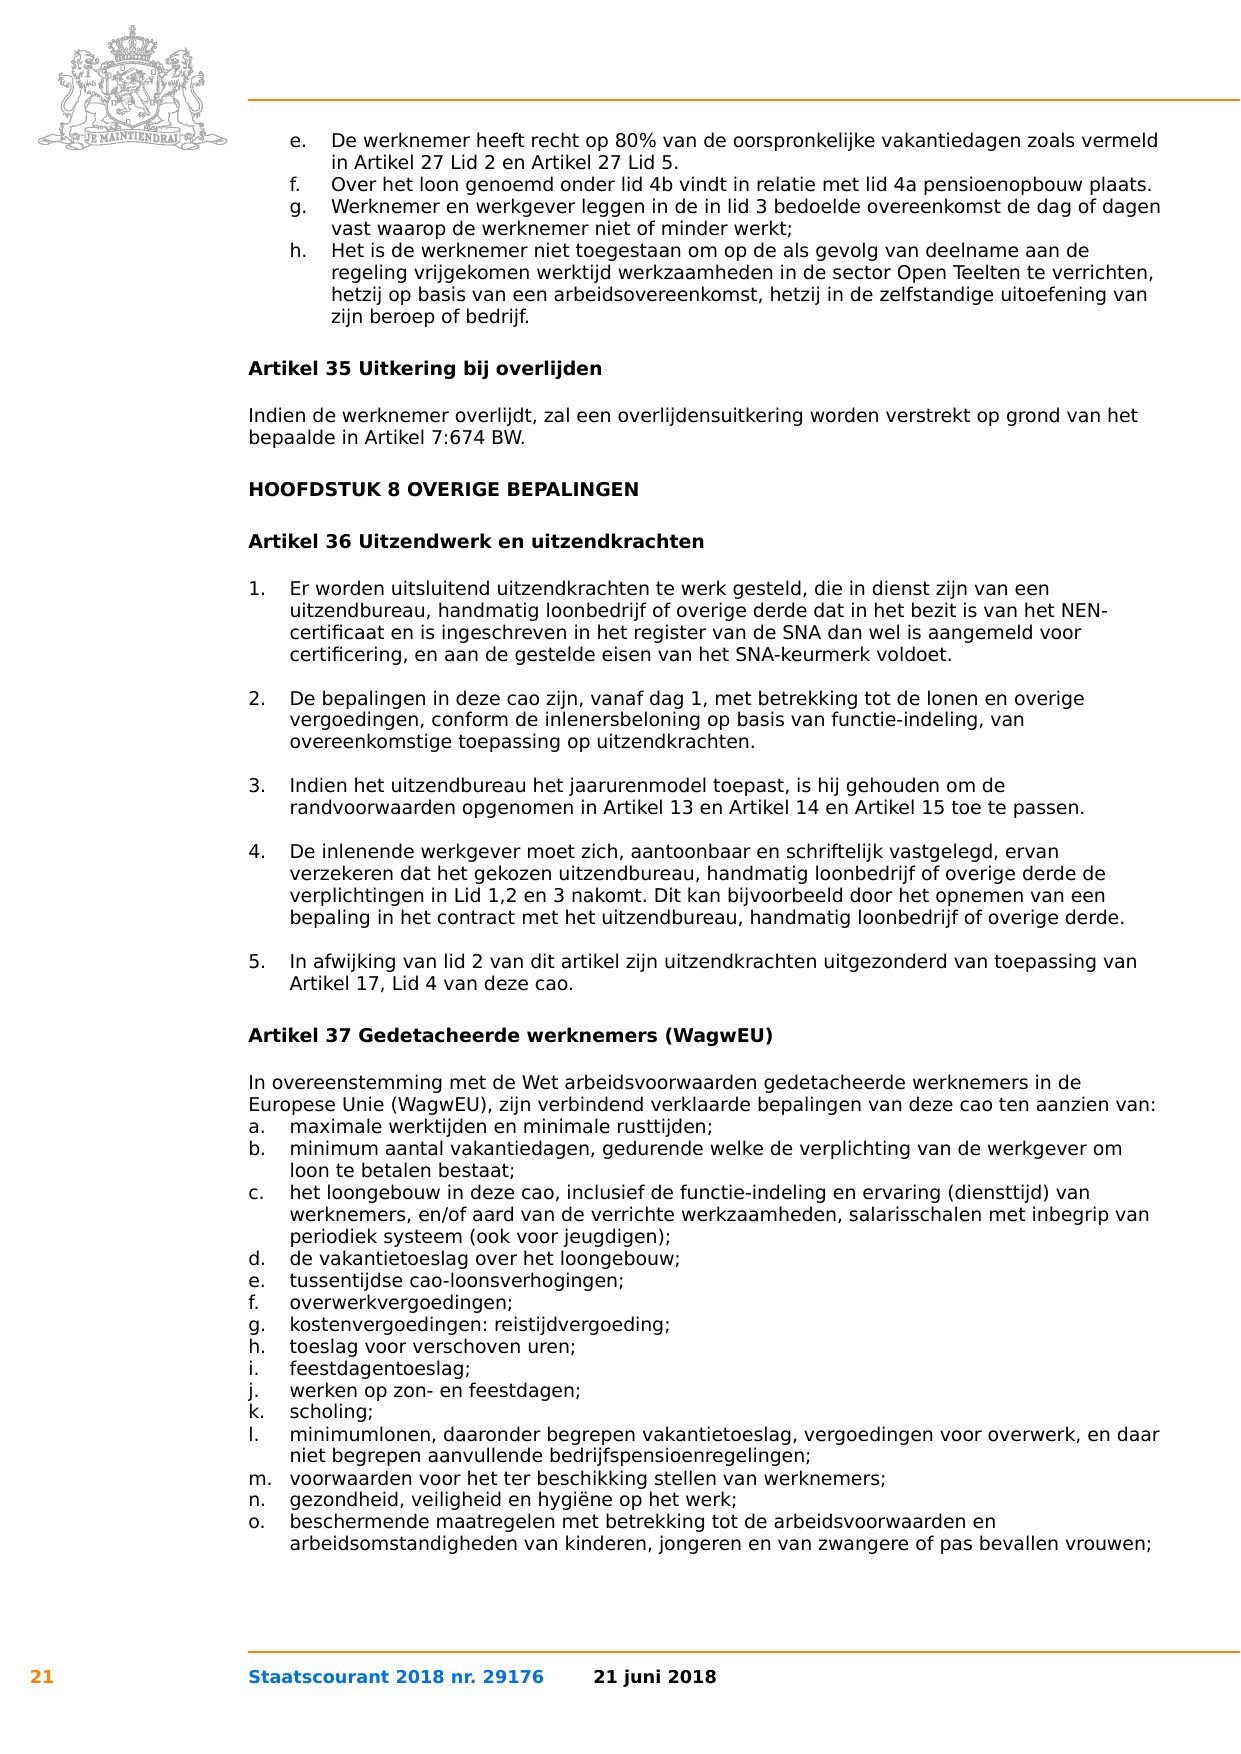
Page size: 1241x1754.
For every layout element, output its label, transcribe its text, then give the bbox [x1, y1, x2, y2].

text e. tussentijdse cao-loonsverhogingen; [248, 1269, 1163, 1292]
text In overeenstemming met de Wet arbeidsvoorwaarden gedetacheerde werknemers in de Europese Unie (WagwEU), zijn verbindend verklaarde bepalingen van deze cao ten aanzien van: [248, 1072, 1163, 1116]
text 1. Er worden uitsluitend uitzendkrachten te werk gesteld, die in dienst zijn van een uitzendbureau, handmatig loonbedrijf of overige derde dat in het bezit is van het NEN-certificaat en is ingeschreven in het register van de SNA dan wel is aangemeld voor certificering, en aan de gestelde eisen van het SNA-keurmerk voldoet. [248, 578, 1163, 666]
text d. de vakantietoeslag over het loongebouw; [248, 1248, 1163, 1269]
text g. kostenvergoedingen: reistijdvergoeding; [248, 1313, 1163, 1336]
text h. Het is de werknemer niet toegestaan om op de als gevolg van deelname aan de regeling vrijgekomen werktijd werkzaamheden in de sector Open Teelten te verrichten, hetzij op basis van een arbeidsovereenkomst, hetzij in de zelfstandige uitoefening van zijn beroep of bedrijf. [289, 240, 1163, 328]
text 5. In afwijking van lid 2 van dit artikel zijn uitzendkrachten uitgezonderd van toepassing van Artikel 17, Lid 4 van deze cao. [248, 951, 1163, 995]
subtitle Artikel 35 Uitkering bij overlijden [248, 358, 1163, 380]
text l. minimumlonen, daaronder begrepen vakantietoeslag, vergoedingen voor overwerk, en daar niet begrepen aanvullende bedrijfspensioenregelingen; [248, 1423, 1163, 1467]
text 4. De inlenende werkgever moet zich, aantoonbaar en schriftelijk vastgelegd, ervan verzekeren dat het gekozen uitzendbureau, handmatig loonbedrijf of overige derde de verplichtingen in Lid 1,2 en 3 nakomt. Dit kan bijvoorbeeld door het opnemen van een bepaling in het contract met het uitzendbureau, handmatig loonbedrijf of overige derde. [248, 841, 1163, 929]
text o. beschermende maatregelen met betrekking tot de arbeidsvoorwaarden en arbeidsomstandigheden van kinderen, jongeren en van zwangere of pas bevallen vrouwen; [248, 1511, 1163, 1555]
text 2. De bepalingen in deze cao zijn, vanaf dag 1, met betrekking tot de lonen en overige vergoedingen, conform de inlenersbeloning op basis van functie-indeling, van overeenkomstige toepassing op uitzendkrachten. [248, 687, 1163, 753]
text n. gezondheid, veiligheid en hygiëne op het werk; [248, 1489, 1163, 1511]
text j. werken op zon- en feestdagen; [248, 1379, 1163, 1401]
text 3. Indien het uitzendbureau het jaarurenmodel toepast, is hij gehouden om de randvoorwaarden opgenomen in Artikel 13 en Artikel 14 en Artikel 15 toe te passen. [248, 775, 1163, 819]
text h. toeslag voor verschoven uren; [248, 1336, 1163, 1357]
subtitle Artikel 37 Gedetacheerde werknemers (WagwEU) [248, 1025, 1163, 1047]
text e. De werknemer heeft recht op 80% van de oorspronkelijke vakantiedagen zoals vermeld in Artikel 27 Lid 2 en Artikel 27 Lid 5. [289, 130, 1163, 174]
text c. het loongebouw in deze cao, inclusief de functie-indeling en ervaring (diensttijd) van werknemers, en/of aard van de verrichte werkzaamheden, salarisschalen met inbegrip van periodiek systeem (ook voor jeugdigen); [248, 1182, 1163, 1248]
subtitle HOOFDSTUK 8 OVERIGE BEPALINGEN [248, 479, 1163, 501]
text b. minimum aantal vakantiedagen, gedurende welke de verplichting van de werkgever om loon te betalen bestaat; [248, 1138, 1163, 1182]
picture [38, 25, 227, 150]
text f. Over het loon genoemd onder lid 4b vindt in relatie met lid 4a pensioenopbouw plaats. [289, 174, 1163, 196]
text k. scholing; [248, 1401, 1163, 1423]
subtitle Artikel 36 Uitzendwerk en uitzendkrachten [248, 531, 1163, 553]
text f. overwerkvergoedingen; [248, 1292, 1163, 1313]
text m. voorwaarden voor het ter beschikking stellen van werknemers; [248, 1467, 1163, 1489]
text Indien de werknemer overlijdt, zal een overlijdensuitkering worden verstrekt op grond van het bepaalde in Artikel 7:674 BW. [248, 405, 1163, 449]
text g. Werknemer en werkgever leggen in de in lid 3 bedoelde overeenkomst de dag of dagen vast waarop de werknemer niet of minder werkt; [289, 196, 1163, 240]
text i. feestdagentoeslag; [248, 1357, 1163, 1379]
text a. maximale werktijden en minimale rusttijden; [248, 1116, 1163, 1138]
